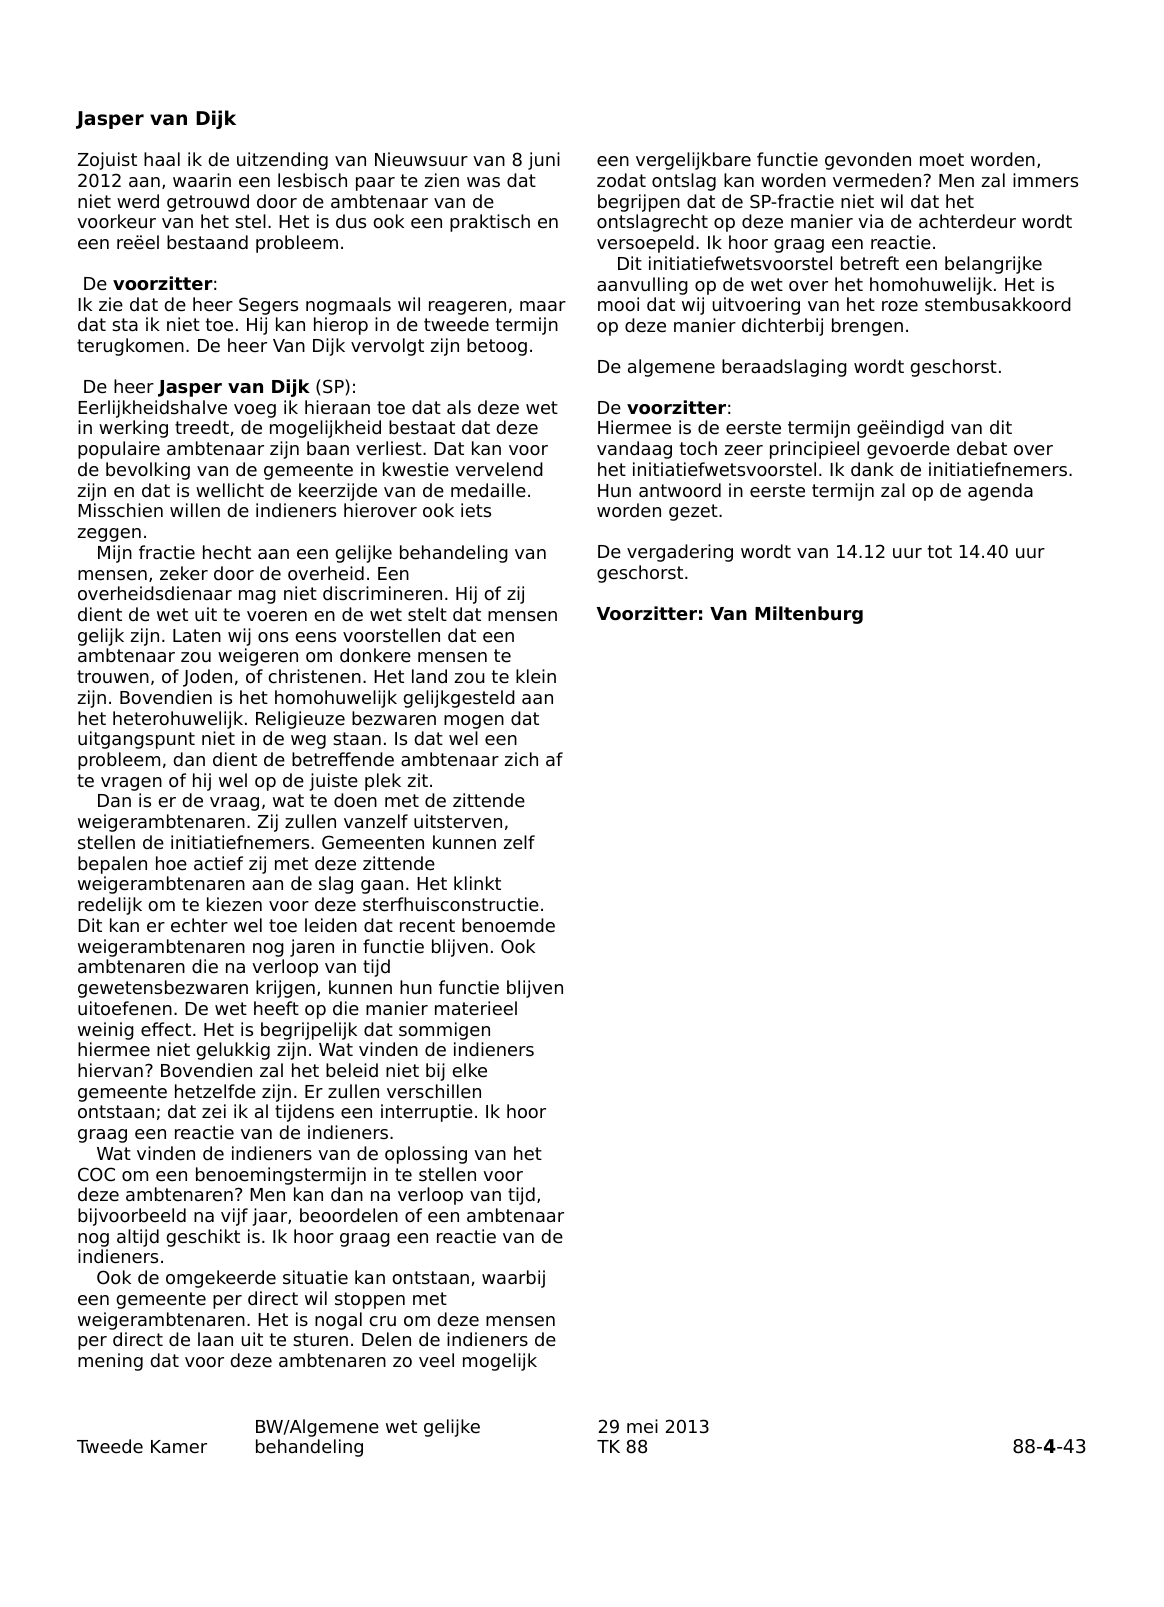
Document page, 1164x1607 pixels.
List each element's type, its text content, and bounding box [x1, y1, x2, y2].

text een vergelijkbare functie gevonden moet worden, zodat ontslag kan worden vermeden? Men zal immers begrijpen dat de SP-fractie niet wil dat het ontslagrecht op deze manier via de achterdeur wordt versoepeld. Ik hoor graag een reactie. [596, 150, 1087, 254]
text Eerlijkheidshalve voeg ik hieraan toe dat als deze wet in werking treedt, de mogelijkheid bestaat dat deze populaire ambtenaar zijn baan verliest. Dat kan voor de bevolking van de gemeente in kwestie vervelend zijn en dat is wellicht de keerzijde van de medaille. Misschien willen de indieners hierover ook iets zeggen. [77, 397, 567, 543]
text Hiermee is de eerste termijn geëindigd van dit vandaag toch zeer principieel gevoerde debat over het initiatiefwetsvoorstel. Ik dank de initiatiefnemers. Hun antwoord in eerste termijn zal op de agenda worden gezet. [596, 418, 1087, 522]
text Ik zie dat de heer Segers nogmaals wil reageren, maar dat sta ik niet toe. Hij kan hierop in de tweede termijn terugkomen. De heer Van Dijk vervolgt zijn betoog. [77, 294, 567, 357]
text De algemene beraadslaging wordt geschorst. [596, 357, 1087, 377]
text Dan is er de vraag, wat te doen met de zittende weigerambtenaren. Zij zullen vanzelf uitsterven, stellen de initiatiefnemers. Gemeenten kunnen zelf bepalen hoe actief zij met deze zittende weigerambtenaren aan de slag gaan. Het klinkt redelijk om te kiezen voor deze sterfhuisconstructie. Dit kan er echter wel toe leiden dat recent benoemde weigerambtenaren nog jaren in functie blijven. Ook ambtenaren die na verloop van tijd gewetensbezwaren krijgen, kunnen hun functie blijven uitoefenen. De wet heeft op die manier materieel weinig effect. Het is begrijpelijk dat sommigen hiermee niet gelukkig zijn. Wat vinden de indieners hiervan? Bovendien zal het beleid niet bij elke gemeente hetzelfde zijn. Er zullen verschillen ontstaan; dat zei ik al tijdens een interruptie. Ik hoor graag een reactie van de indieners. [77, 791, 567, 1144]
text Ook de omgekeerde situatie kan ontstaan, waarbij een gemeente per direct wil stoppen met weigerambtenaren. Het is nogal cru om deze mensen per direct de laan uit te sturen. Delen de indieners de mening dat voor deze ambtenaren zo veel mogelijk [77, 1268, 567, 1372]
text De voorzitter: [77, 274, 567, 294]
text Wat vinden de indieners van de oplossing van het COC om een benoemingstermijn in te stellen voor deze ambtenaren? Men kan dan na verloop van tijd, bijvoorbeeld na vijf jaar, beoordelen of een ambtenaar nog altijd geschikt is. Ik hoor graag een reactie van de indieners. [77, 1144, 567, 1268]
text De voorzitter: [596, 397, 1087, 418]
text De vergadering wordt van 14.12 uur tot 14.40 uur geschorst. [596, 542, 1087, 583]
text De heer Jasper van Dijk (SP): [77, 377, 567, 397]
text Dit initiatiefwetsvoorstel betreft een belangrijke aanvulling op de wet over het homohuwelijk. Het is mooi dat wij uitvoering van het roze stembusakkoord op deze manier dichterbij brengen. [596, 254, 1087, 337]
text Zojuist haal ik de uitzending van Nieuwsuur van 8 juni 2012 aan, waarin een lesbisch paar te zien was dat niet werd getrouwd door de ambtenaar van de voorkeur van het stel. Het is dus ook een praktisch en een reëel bestaand probleem. [77, 150, 567, 254]
text Voorzitter: Van Miltenburg [596, 603, 1087, 624]
text Mijn fractie hecht aan een gelijke behandeling van mensen, zeker door de overheid. Een overheidsdienaar mag niet discrimineren. Hij of zij dient de wet uit te voeren en de wet stelt dat mensen gelijk zijn. Laten wij ons eens voorstellen dat een ambtenaar zou weigeren om donkere mensen te trouwen, of Joden, of christenen. Het land zou te klein zijn. Bovendien is het homohuwelijk gelijkgesteld aan het heterohuwelijk. Religieuze bezwaren mogen dat uitgangspunt niet in de weg staan. Is dat wel een probleem, dan dient de betreffende ambtenaar zich af te vragen of hij wel op de juiste plek zit. [77, 543, 567, 791]
